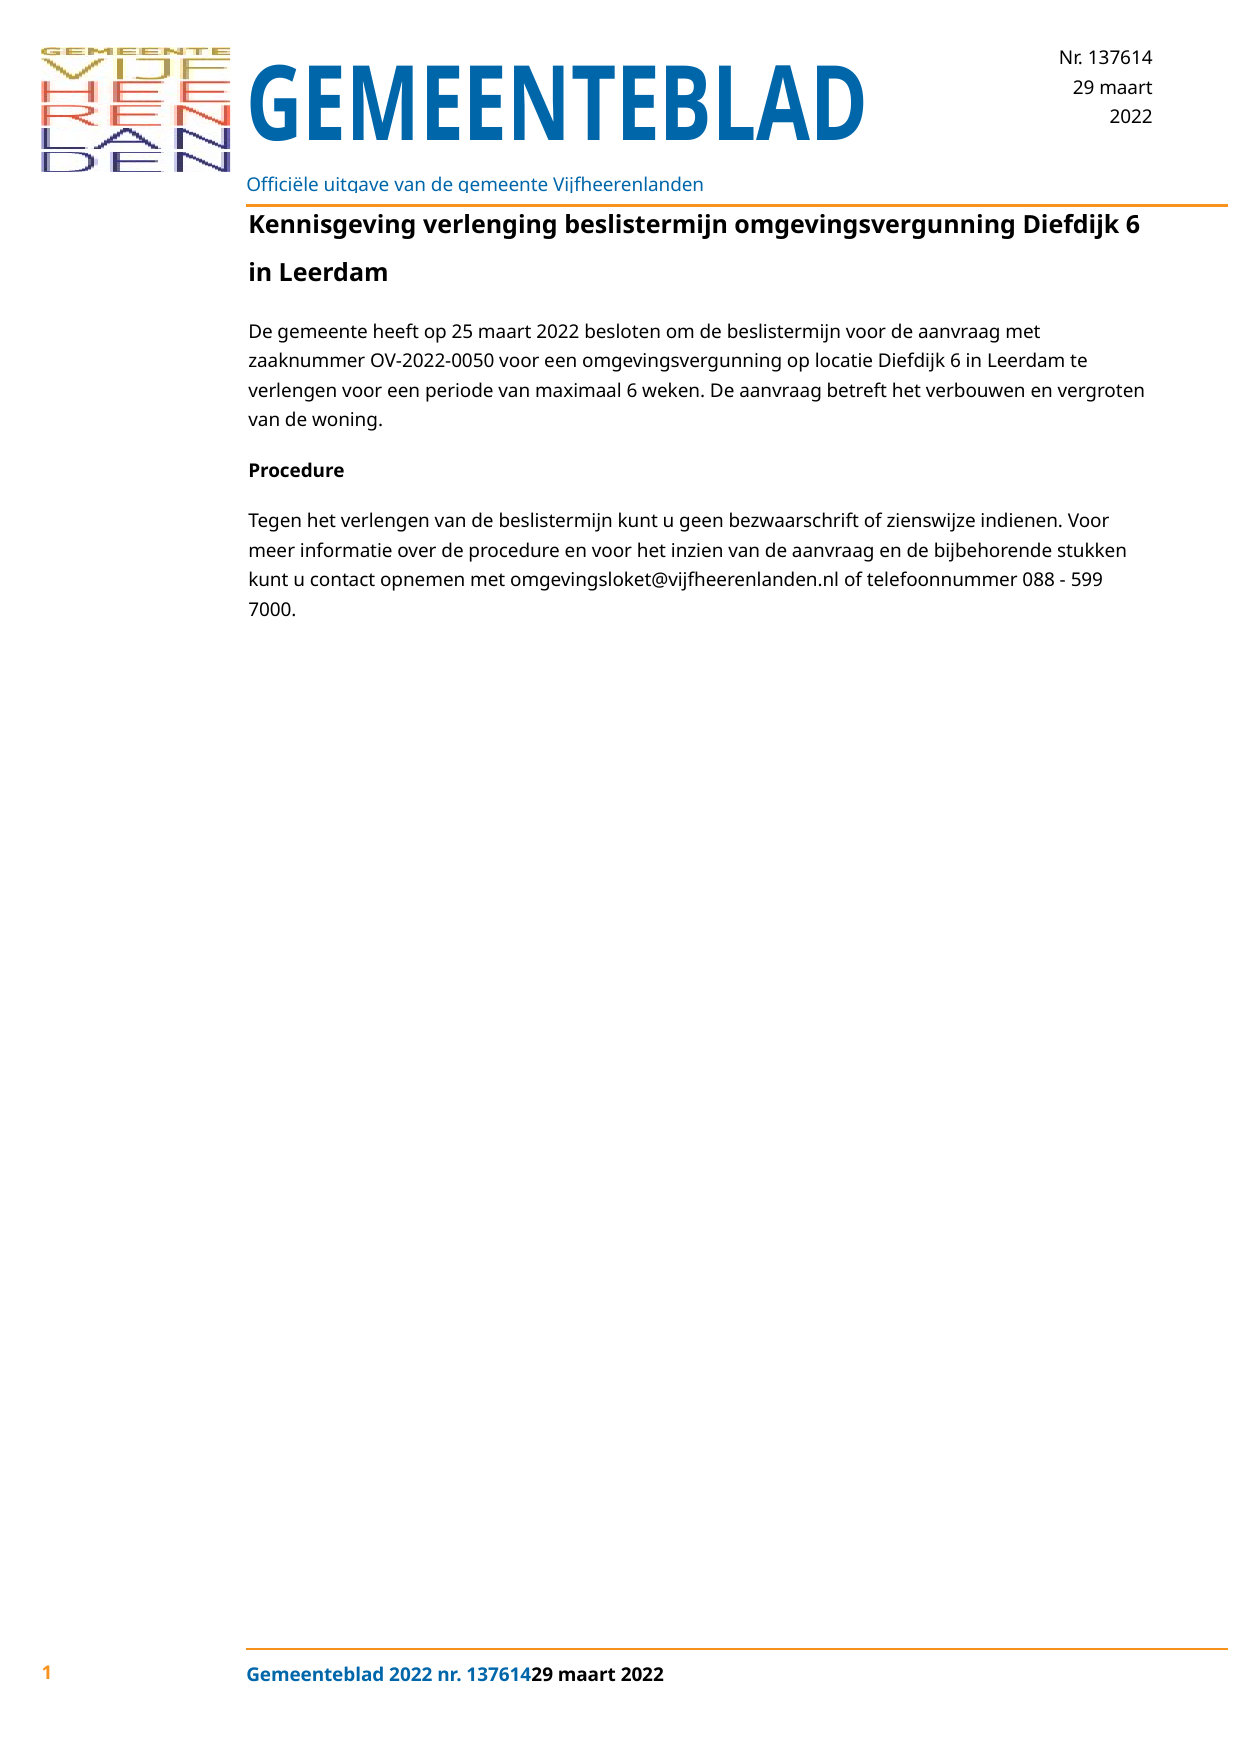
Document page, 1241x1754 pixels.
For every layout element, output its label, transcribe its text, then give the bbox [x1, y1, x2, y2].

text De gemeente heeft op 25 maart 2022 besloten om de beslistermijn voor de aanvraag met zaaknummer OV-2022-0050 voor een omgevingsvergunning op locatie Diefdijk 6 in Leerdam te verlengen voor een periode van maximaal 6 weken. De aanvraag betreft het verbouwen en vergroten van de woning. [248, 318, 1152, 432]
text Procedure [248, 457, 1152, 483]
text Tegen het verlengen van de beslistermijn kunt u geen bezwaarschrift of zienswijze indienen. Voor meer informatie over de procedure en voor het inzien van de aanvraag en de bijbehorende stukken kunt u contact opnemen met omgevingsloket@vijfheerenlanden.nl of telefoonnummer 088 - 599 7000. [248, 507, 1152, 622]
picture [41, 47, 231, 172]
text Kennisgeving verlenging beslistermijn omgevingsvergunning Diefdijk 6 in Leerdam [248, 207, 1152, 288]
